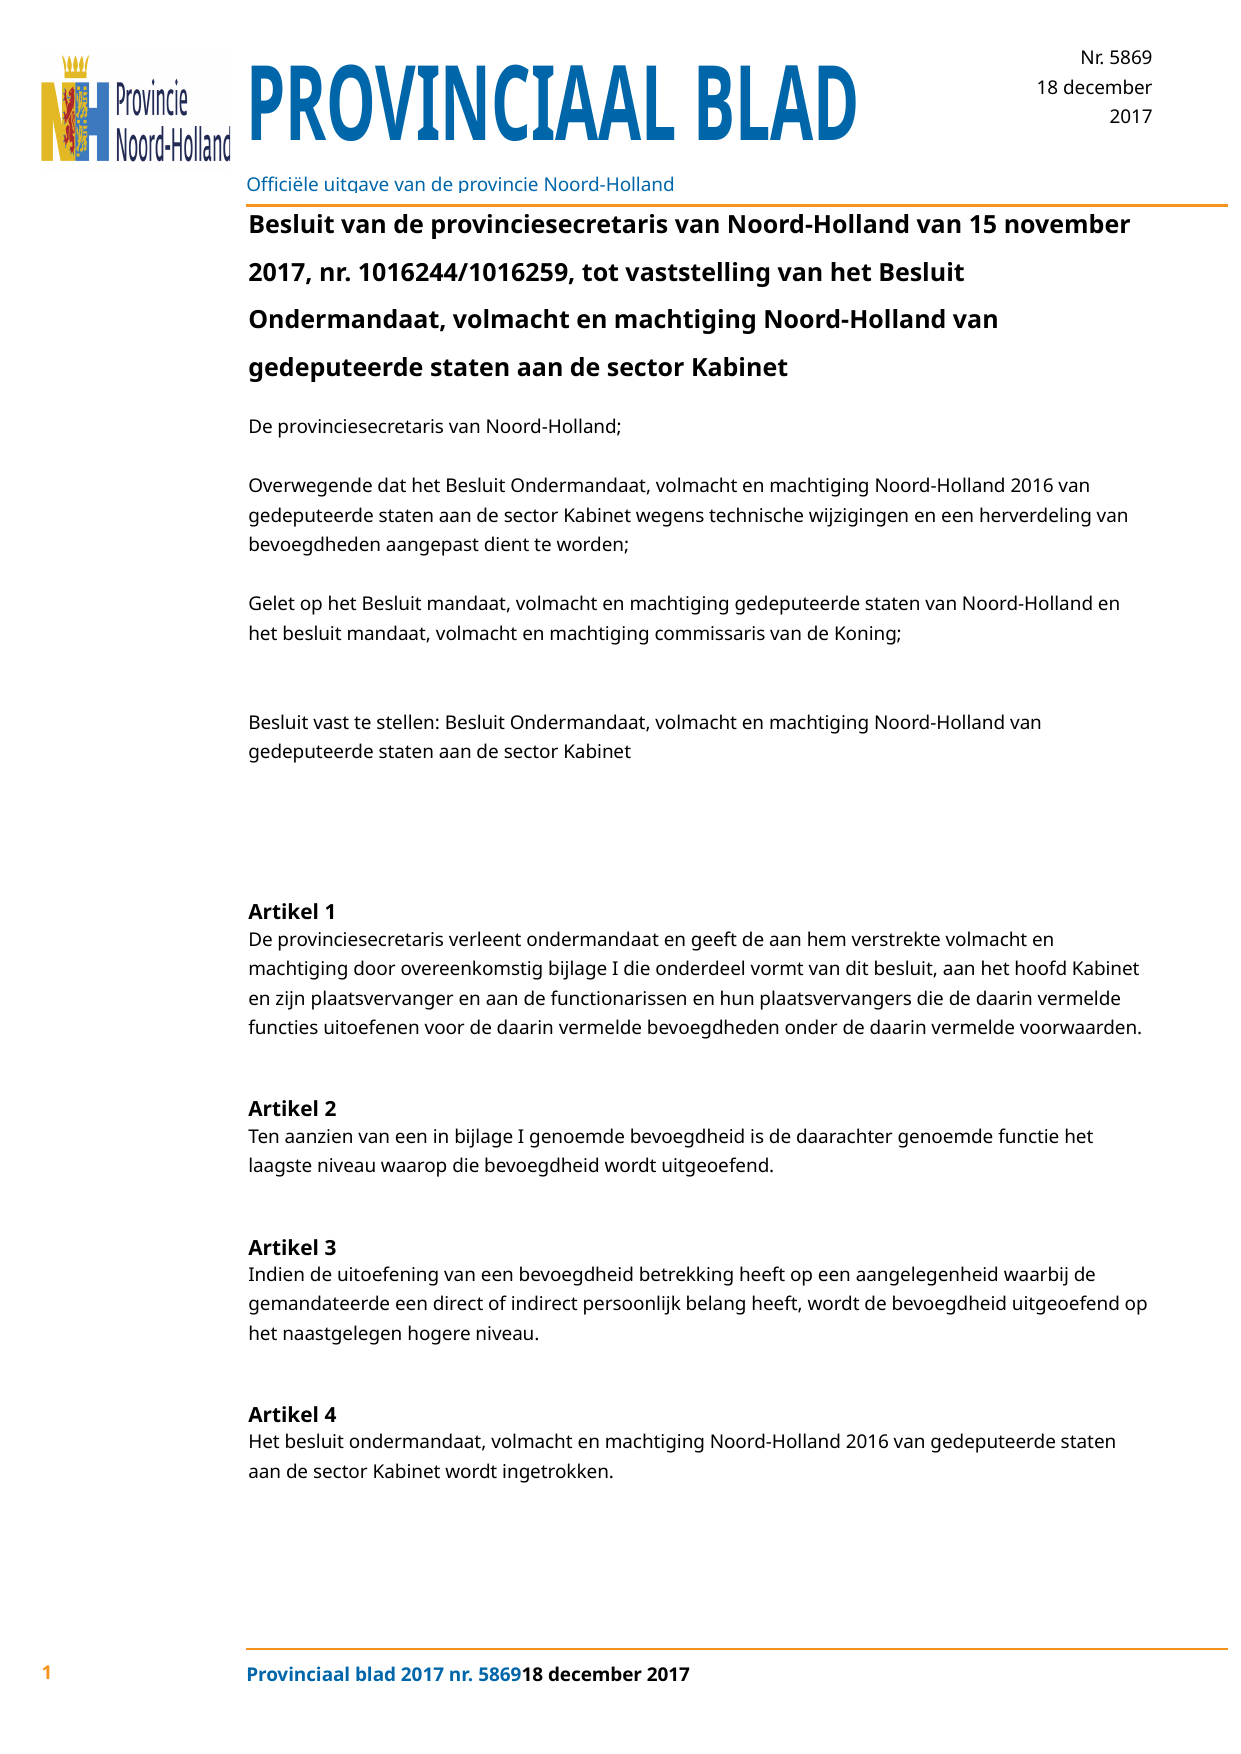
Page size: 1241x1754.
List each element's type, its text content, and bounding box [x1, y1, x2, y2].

text Indien de uitoefening van een bevoegdheid betrekking heeft op een aangelegenheid waarbij de gemandateerde een direct of indirect persoonlijk belang heeft, wordt de bevoegdheid uitgeoefend op het naastgelegen hogere niveau. [248, 1261, 1152, 1346]
text Gelet op het Besluit mandaat, volmacht en machtiging gedeputeerde staten van Noord-Holland en het besluit mandaat, volmacht en machtiging commissaris van de Koning; [248, 591, 1152, 646]
text De provinciesecretaris van Noord-Holland; [248, 413, 1152, 439]
text Artikel 3 [248, 1233, 1152, 1261]
text Artikel 1 [248, 897, 1152, 926]
text Overwegende dat het Besluit Ondermandaat, volmacht en machtiging Noord-Holland 2016 van gedeputeerde staten aan de sector Kabinet wegens technische wijzigingen en een herverdeling van bevoegdheden aangepast dient te worden; [248, 472, 1152, 557]
picture [41, 47, 231, 172]
text Artikel 4 [248, 1400, 1152, 1429]
text Besluit vast te stellen: Besluit Ondermandaat, volmacht en machtiging Noord-Holland van gedeputeerde staten aan de sector Kabinet [248, 709, 1152, 764]
text Besluit van de provinciesecretaris van Noord-Holland van 15 november 2017, nr. 1016244/1016259, tot vaststelling van het Besluit Ondermandaat, volmacht en machtiging Noord-Holland van gedeputeerde staten aan de sector Kabinet [248, 207, 1152, 384]
text De provinciesecretaris verleent ondermandaat en geeft de aan hem verstrekte volmacht en machtiging door overeenkomstig bijlage I die onderdeel vormt van dit besluit, aan het hoofd Kabinet en zijn plaatsvervanger en aan de functionarissen en hun plaatsvervangers die de daarin vermelde functies uitoefenen voor de daarin vermelde bevoegdheden onder de daarin vermelde voorwaarden. [248, 926, 1152, 1040]
text Ten aanzien van een in bijlage I genoemde bevoegdheid is de daarachter genoemde functie het laagste niveau waarop die bevoegdheid wordt uitgeoefend. [248, 1123, 1152, 1178]
text Het besluit ondermandaat, volmacht en machtiging Noord-Holland 2016 van gedeputeerde staten aan de sector Kabinet wordt ingetrokken. [248, 1429, 1152, 1484]
text Artikel 2 [248, 1094, 1152, 1123]
